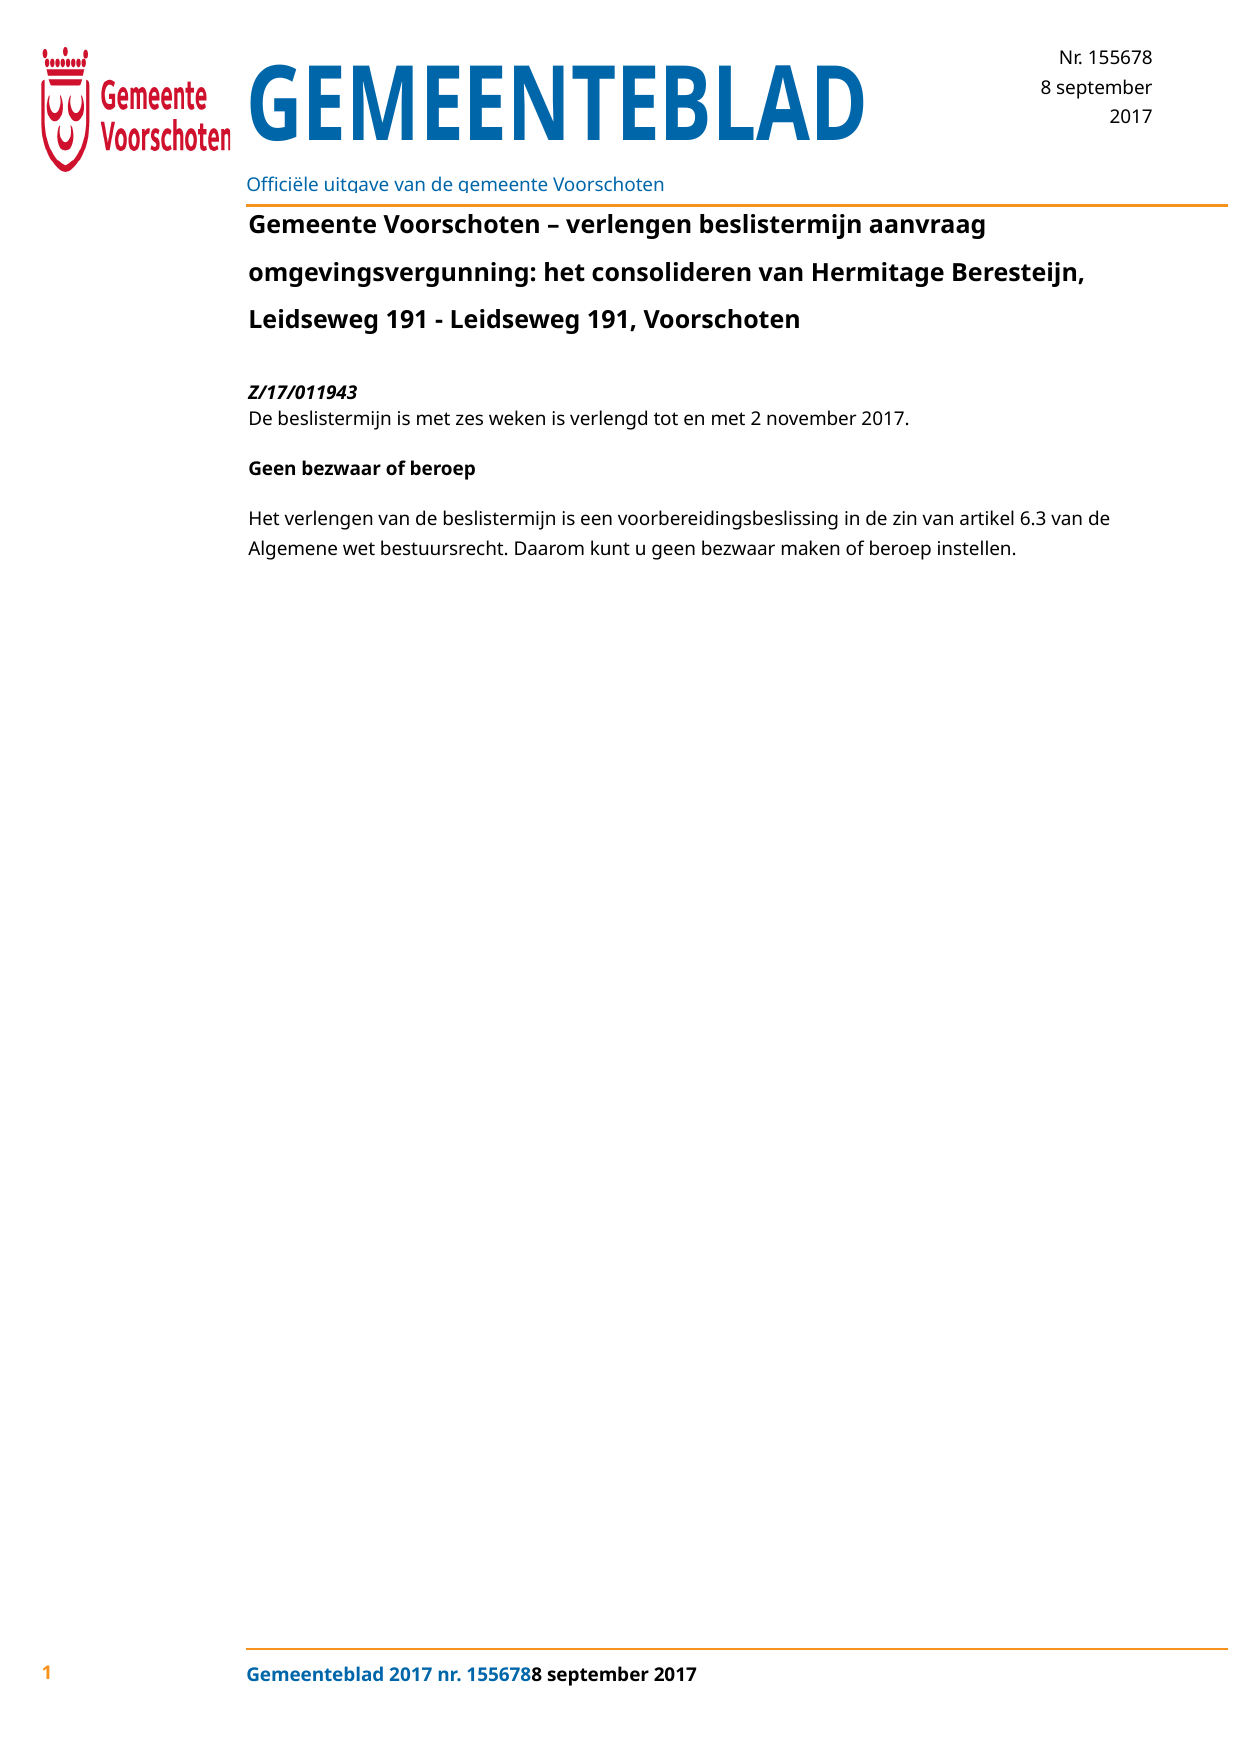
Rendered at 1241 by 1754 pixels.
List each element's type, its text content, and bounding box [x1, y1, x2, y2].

text De beslistermijn is met zes weken is verlengd tot en met 2 november 2017. [248, 405, 1152, 431]
text Geen bezwaar of beroep [248, 455, 1152, 481]
text Gemeente Voorschoten – verlengen beslistermijn aanvraag omgevingsvergunning: het consolideren van Hermitage Beresteijn, Leidseweg 191 - Leidseweg 191, Voorschoten [248, 207, 1152, 336]
picture [41, 47, 231, 172]
text Het verlengen van de beslistermijn is een voorbereidingsbeslissing in de zin van artikel 6.3 van de Algemene wet bestuursrecht. Daarom kunt u geen bezwaar maken of beroep instellen. [248, 506, 1152, 561]
text Z/17/011943 [248, 379, 1152, 405]
